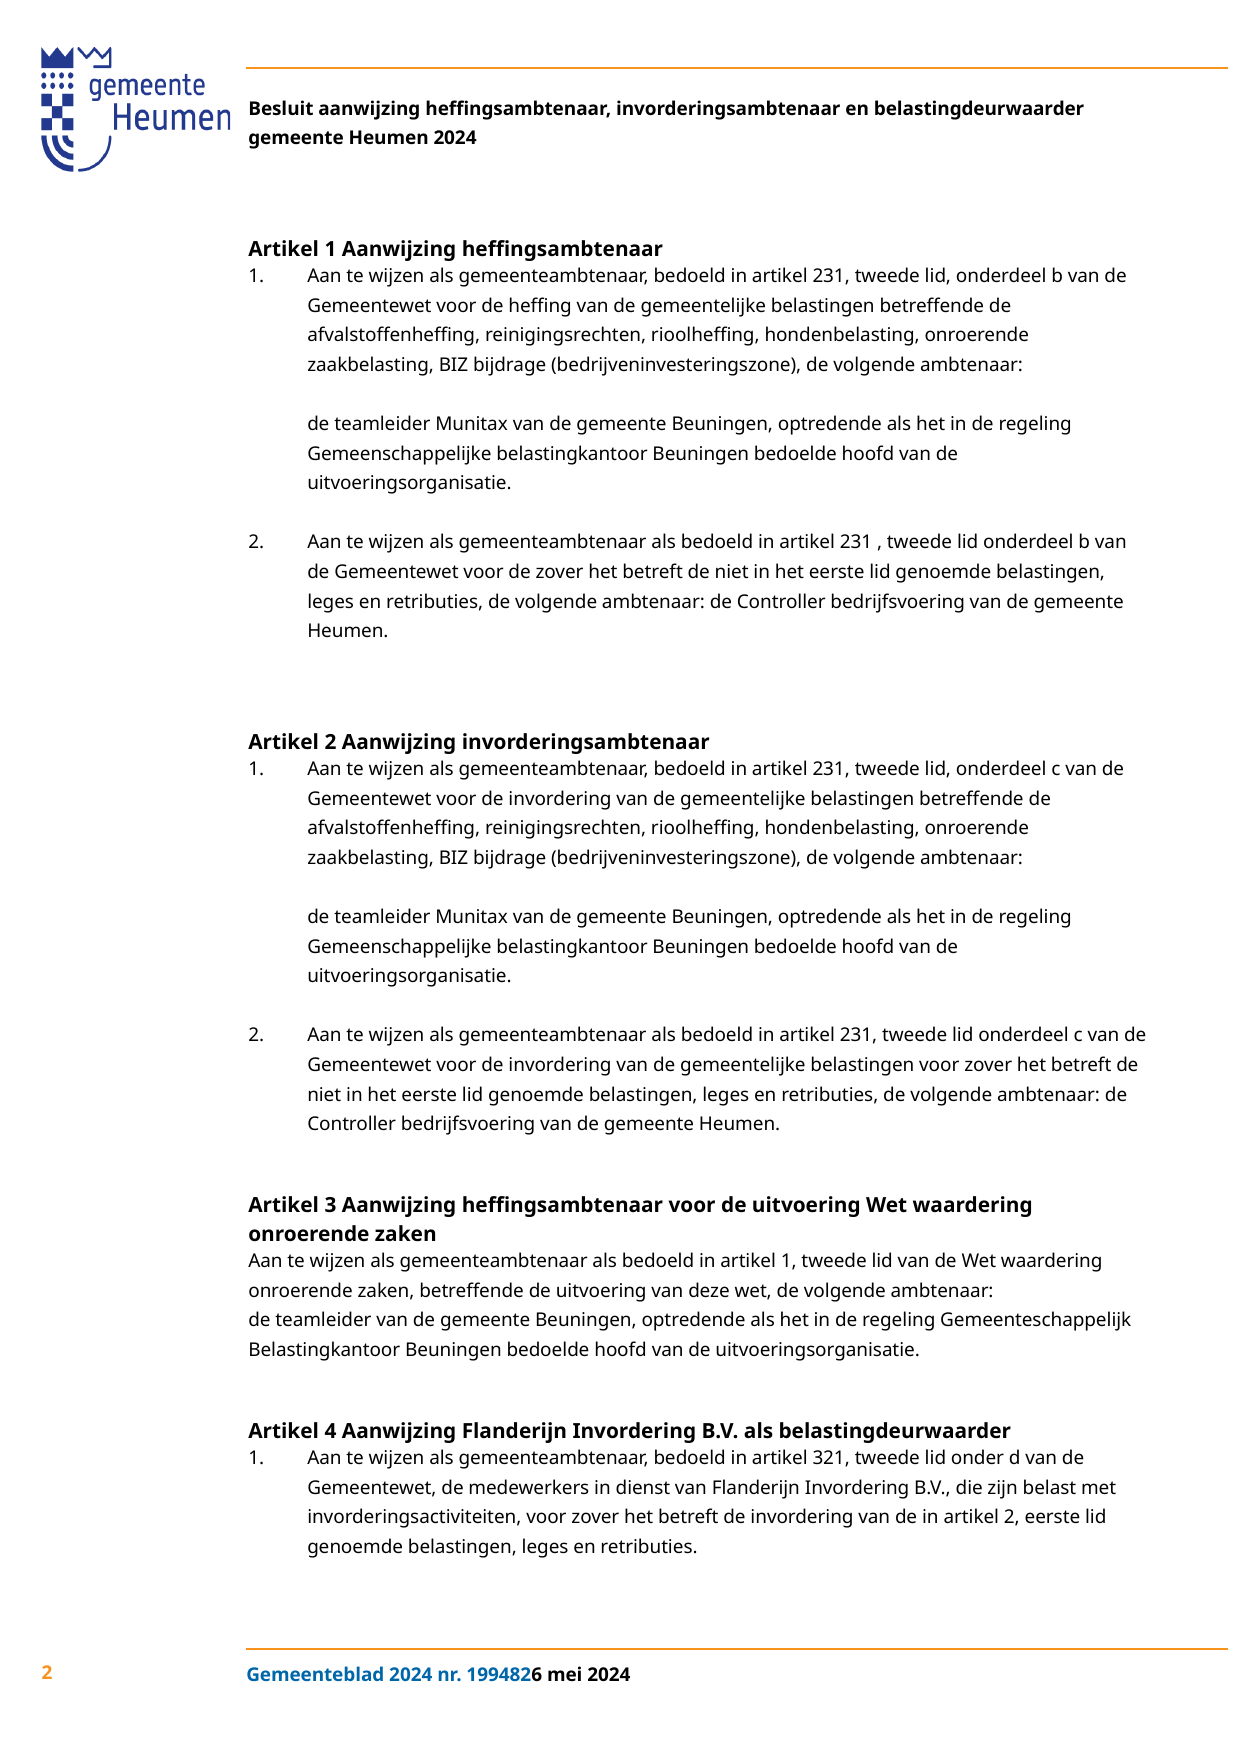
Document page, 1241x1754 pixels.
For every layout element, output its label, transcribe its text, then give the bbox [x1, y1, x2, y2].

text Artikel 2 Aanwijzing invorderingsambtenaar [248, 727, 1152, 755]
text Aan te wijzen als gemeenteambtenaar als bedoeld in artikel 1, tweede lid van de Wet waardering onroerende zaken, betreffende de uitvoering van deze wet, de volgende ambtenaar: [248, 1247, 1152, 1303]
text Artikel 4 Aanwijzing Flanderijn Invordering B.V. als belastingdeurwaarder [248, 1416, 1152, 1444]
list Aan te wijzen als gemeenteambtenaar, bedoeld in artikel 231, tweede lid, onderdeel b van de Gemeentewet voor de heffing van de gemeentelijke belastingen betreffende de afvalstoffenheffing, reinigingsrechten, rioolheffing, hondenbelasting, onroerende zaakbelasting, BIZ bijdrage (bedrijveninvesteringszone), de volgende ambtenaar: [248, 262, 1152, 377]
picture [41, 47, 231, 172]
list Aan te wijzen als gemeenteambtenaar, bedoeld in artikel 231, tweede lid, onderdeel c van de Gemeentewet voor de invordering van de gemeentelijke belastingen betreffende de afvalstoffenheffing, reinigingsrechten, rioolheffing, hondenbelasting, onroerende zaakbelasting, BIZ bijdrage (bedrijveninvesteringszone), de volgende ambtenaar: [248, 755, 1152, 870]
text Artikel 1 Aanwijzing heffingsambtenaar [248, 234, 1152, 262]
list Aan te wijzen als gemeenteambtenaar, bedoeld in artikel 321, tweede lid onder d van de Gemeentewet, de medewerkers in dienst van Flanderijn Invordering B.V., die zijn belast met invorderingsactiviteiten, voor zover het betreft de invordering van de in artikel 2, eerste lid genoemde belastingen, leges en retributies. [248, 1444, 1152, 1559]
list Aan te wijzen als gemeenteambtenaar als bedoeld in artikel 231 , tweede lid onderdeel b van de Gemeentewet voor de zover het betreft de niet in het eerste lid genoemde belastingen, leges en retributies, de volgende ambtenaar: de Controller bedrijfsvoering van de gemeente Heumen. [248, 529, 1152, 643]
list Aan te wijzen als gemeenteambtenaar als bedoeld in artikel 231, tweede lid onderdeel c van de Gemeentewet voor de invordering van de gemeentelijke belastingen voor zover het betreft de niet in het eerste lid genoemde belastingen, leges en retributies, de volgende ambtenaar: de Controller bedrijfsvoering van de gemeente Heumen. [248, 1022, 1152, 1136]
text de teamleider van de gemeente Beuningen, optredende als het in de regeling Gemeenteschappelijk Belastingkantoor Beuningen bedoelde hoofd van de uitvoeringsorganisatie. [248, 1306, 1152, 1362]
list de teamleider Munitax van de gemeente Beuningen, optredende als het in de regeling Gemeenschappelijke belastingkantoor Beuningen bedoelde hoofd van de uitvoeringsorganisatie. [248, 903, 1152, 988]
list de teamleider Munitax van de gemeente Beuningen, optredende als het in de regeling Gemeenschappelijke belastingkantoor Beuningen bedoelde hoofd van de uitvoeringsorganisatie. [248, 410, 1152, 495]
text Artikel 3 Aanwijzing heffingsambtenaar voor de uitvoering Wet waardering onroerende zaken [248, 1190, 1152, 1247]
text Besluit aanwijzing heffingsambtenaar, invorderingsambtenaar en belastingdeurwaarder gemeente Heumen 2024 [248, 95, 1152, 150]
